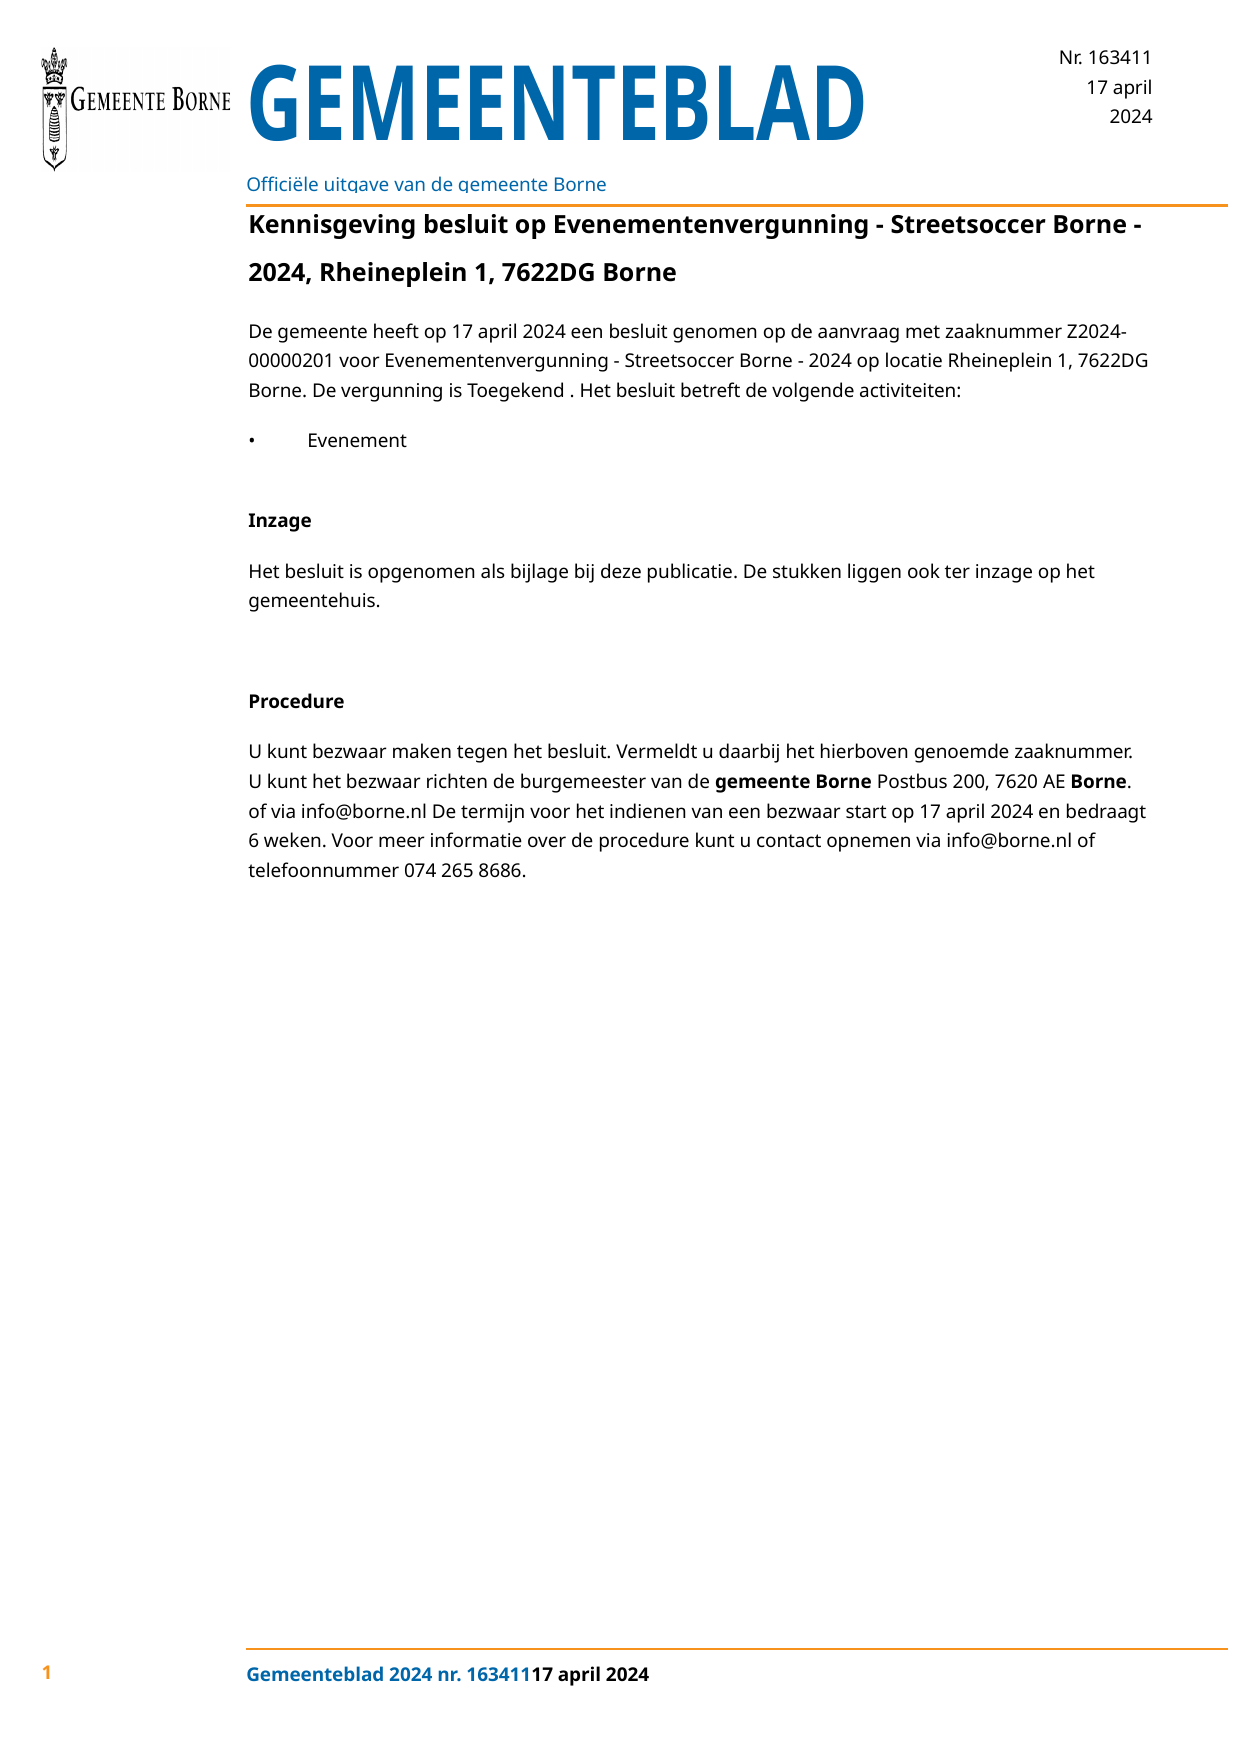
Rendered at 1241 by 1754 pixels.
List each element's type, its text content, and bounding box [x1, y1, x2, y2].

text Kennisgeving besluit op Evenementenvergunning - Streetsoccer Borne - 2024, Rheineplein 1, 7622DG Borne [248, 207, 1152, 288]
picture [41, 47, 231, 172]
text De gemeente heeft op 17 april 2024 een besluit genomen op de aanvraag met zaaknummer Z2024-00000201 voor Evenementenvergunning - Streetsoccer Borne - 2024 op locatie Rheineplein 1, 7622DG Borne. De vergunning is Toegekend . Het besluit betreft de volgende activiteiten: [248, 318, 1152, 403]
text Inzage [248, 507, 1152, 533]
text Het besluit is opgenomen als bijlage bij deze publicatie. De stukken liggen ook ter inzage op het gemeentehuis. [248, 558, 1152, 613]
text U kunt bezwaar maken tegen het besluit. Vermeldt u daarbij het hierboven genoemde zaaknummer. U kunt het bezwaar richten de burgemeester van de gemeente Borne Postbus 200, 7620 AE Borne. of via info@borne.nl De termijn voor het indienen van een bezwaar start op 17 april 2024 en bedraagt 6 weken. Voor meer informatie over de procedure kunt u contact opnemen via info@borne.nl of telefoonnummer 074 265 8686. [248, 739, 1152, 883]
text Procedure [248, 688, 1152, 714]
list Evenement [248, 427, 1152, 453]
